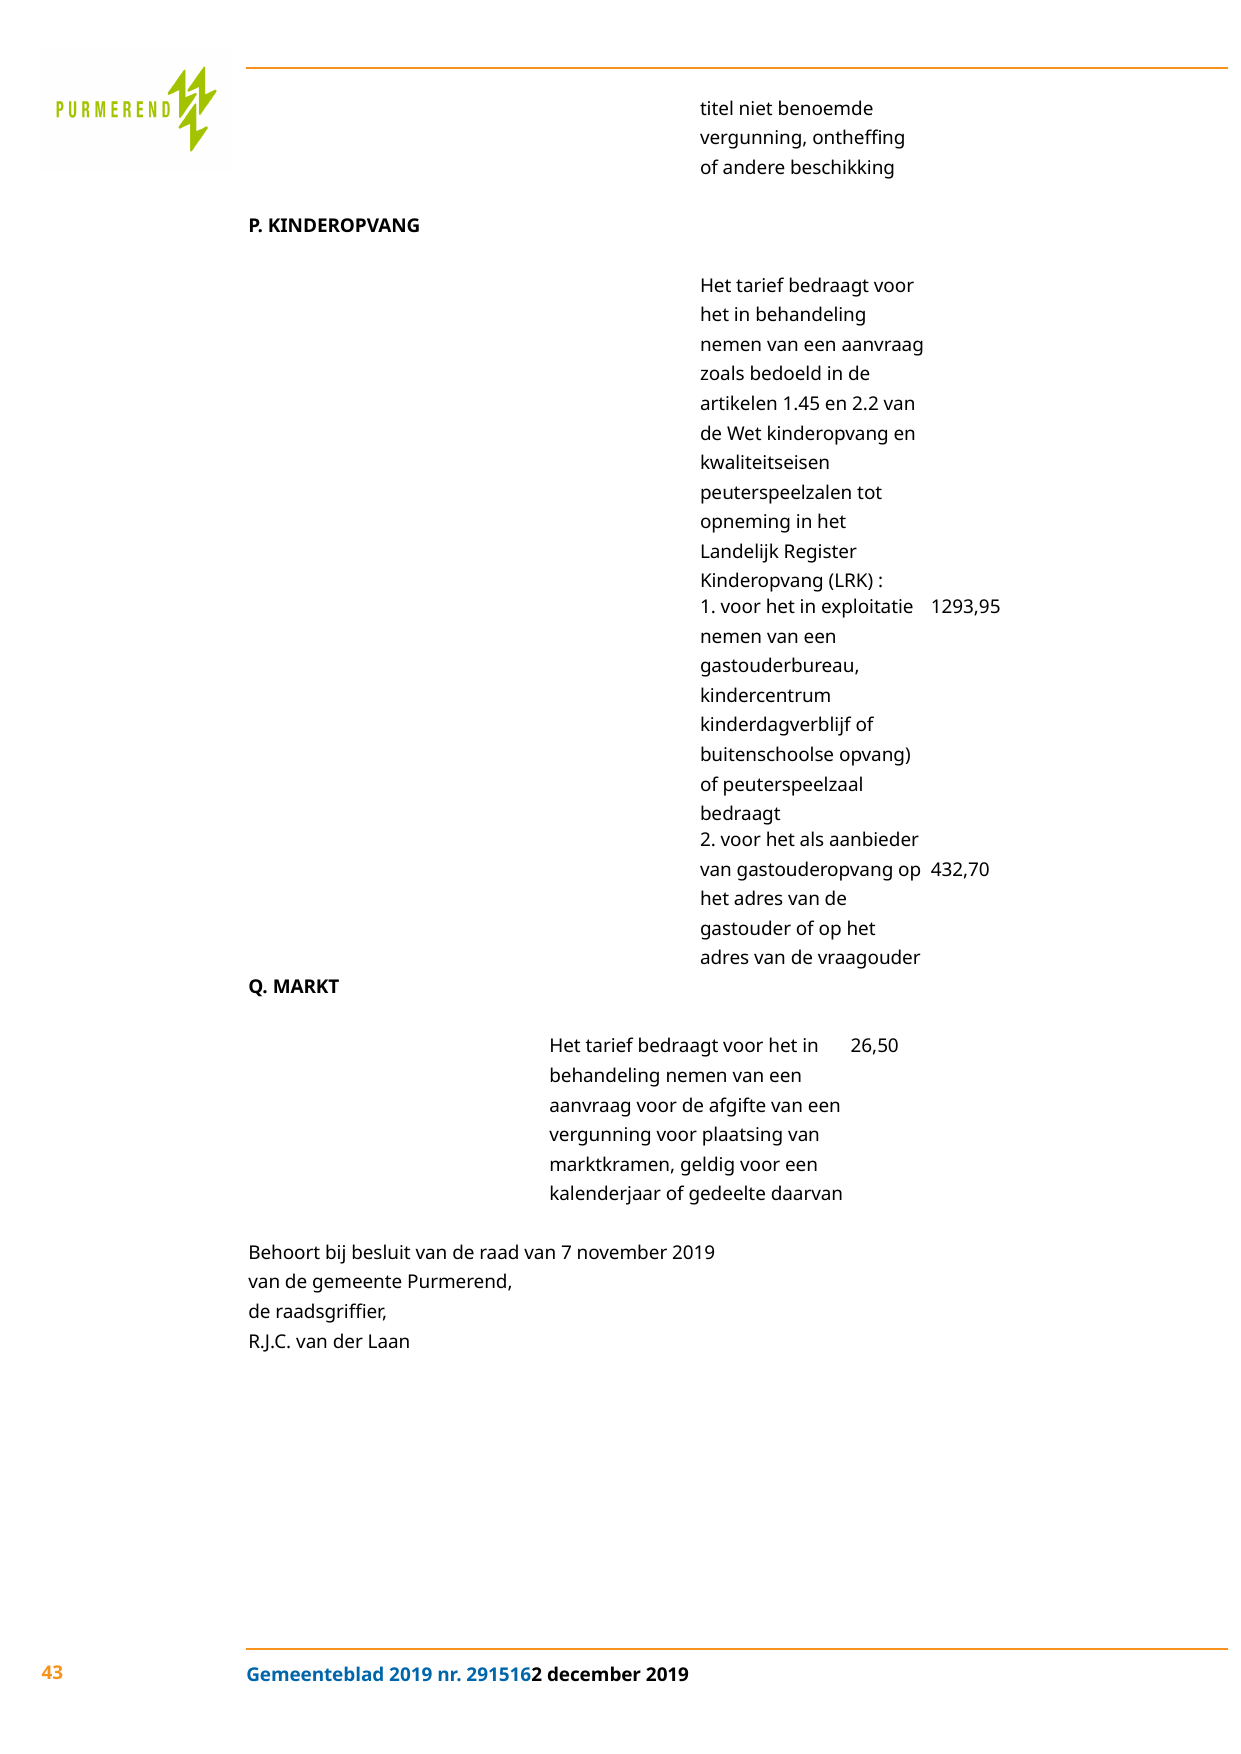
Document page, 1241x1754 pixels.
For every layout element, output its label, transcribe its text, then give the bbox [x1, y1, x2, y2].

table_cell 1. voor het in exploitatie nemen van een gastouderbureau, kindercentrum kinderdagverblijf of buitenschoolse opvang) of peuterspeelzaal bedraagt [700, 593, 926, 826]
text de raadsgriffier, [248, 1298, 1152, 1324]
table_header [248, 1033, 549, 1206]
table_header [926, 272, 1152, 593]
table_cell [248, 593, 474, 826]
table_cell [474, 593, 700, 826]
text Behoort bij besluit van de raad van 7 november 2019 [248, 1239, 1152, 1265]
table_cell [248, 826, 474, 970]
table_header titel niet benoemde vergunning, ontheffing of andere beschikking [700, 95, 926, 180]
table_header 26,50 [850, 1033, 1152, 1206]
picture [41, 47, 231, 172]
table_header [926, 95, 1152, 180]
table_cell [474, 826, 700, 970]
table_header Het tarief bedraagt voor het in behandeling nemen van een aanvraag voor de afgifte van een vergunning voor plaatsing van marktkramen, geldig voor een kalenderjaar of gedeelte daarvan [549, 1033, 850, 1206]
table_header [248, 272, 474, 593]
table_cell 1293,95 [926, 593, 1152, 826]
table_header [474, 95, 700, 180]
table_header Het tarief bedraagt voor het in behandeling nemen van een aanvraag zoals bedoeld in de artikelen 1.45 en 2.2 van de Wet kinderopvang en kwaliteitseisen peuterspeelzalen tot opneming in het Landelijk Register Kinderopvang (LRK) : [700, 272, 926, 593]
text R.J.C. van der Laan [248, 1328, 1152, 1354]
table_header [474, 272, 700, 593]
table_cell 432,70 [926, 826, 1152, 970]
table_header [248, 95, 474, 180]
text Q. MARKT [248, 973, 1152, 999]
text van de gemeente Purmerend, [248, 1269, 1152, 1294]
table_cell 2. voor het als aanbieder van gastouderopvang op het adres van de gastouder of op het adres van de vraagouder [700, 826, 926, 970]
text P. KINDEROPVANG [248, 212, 1152, 238]
